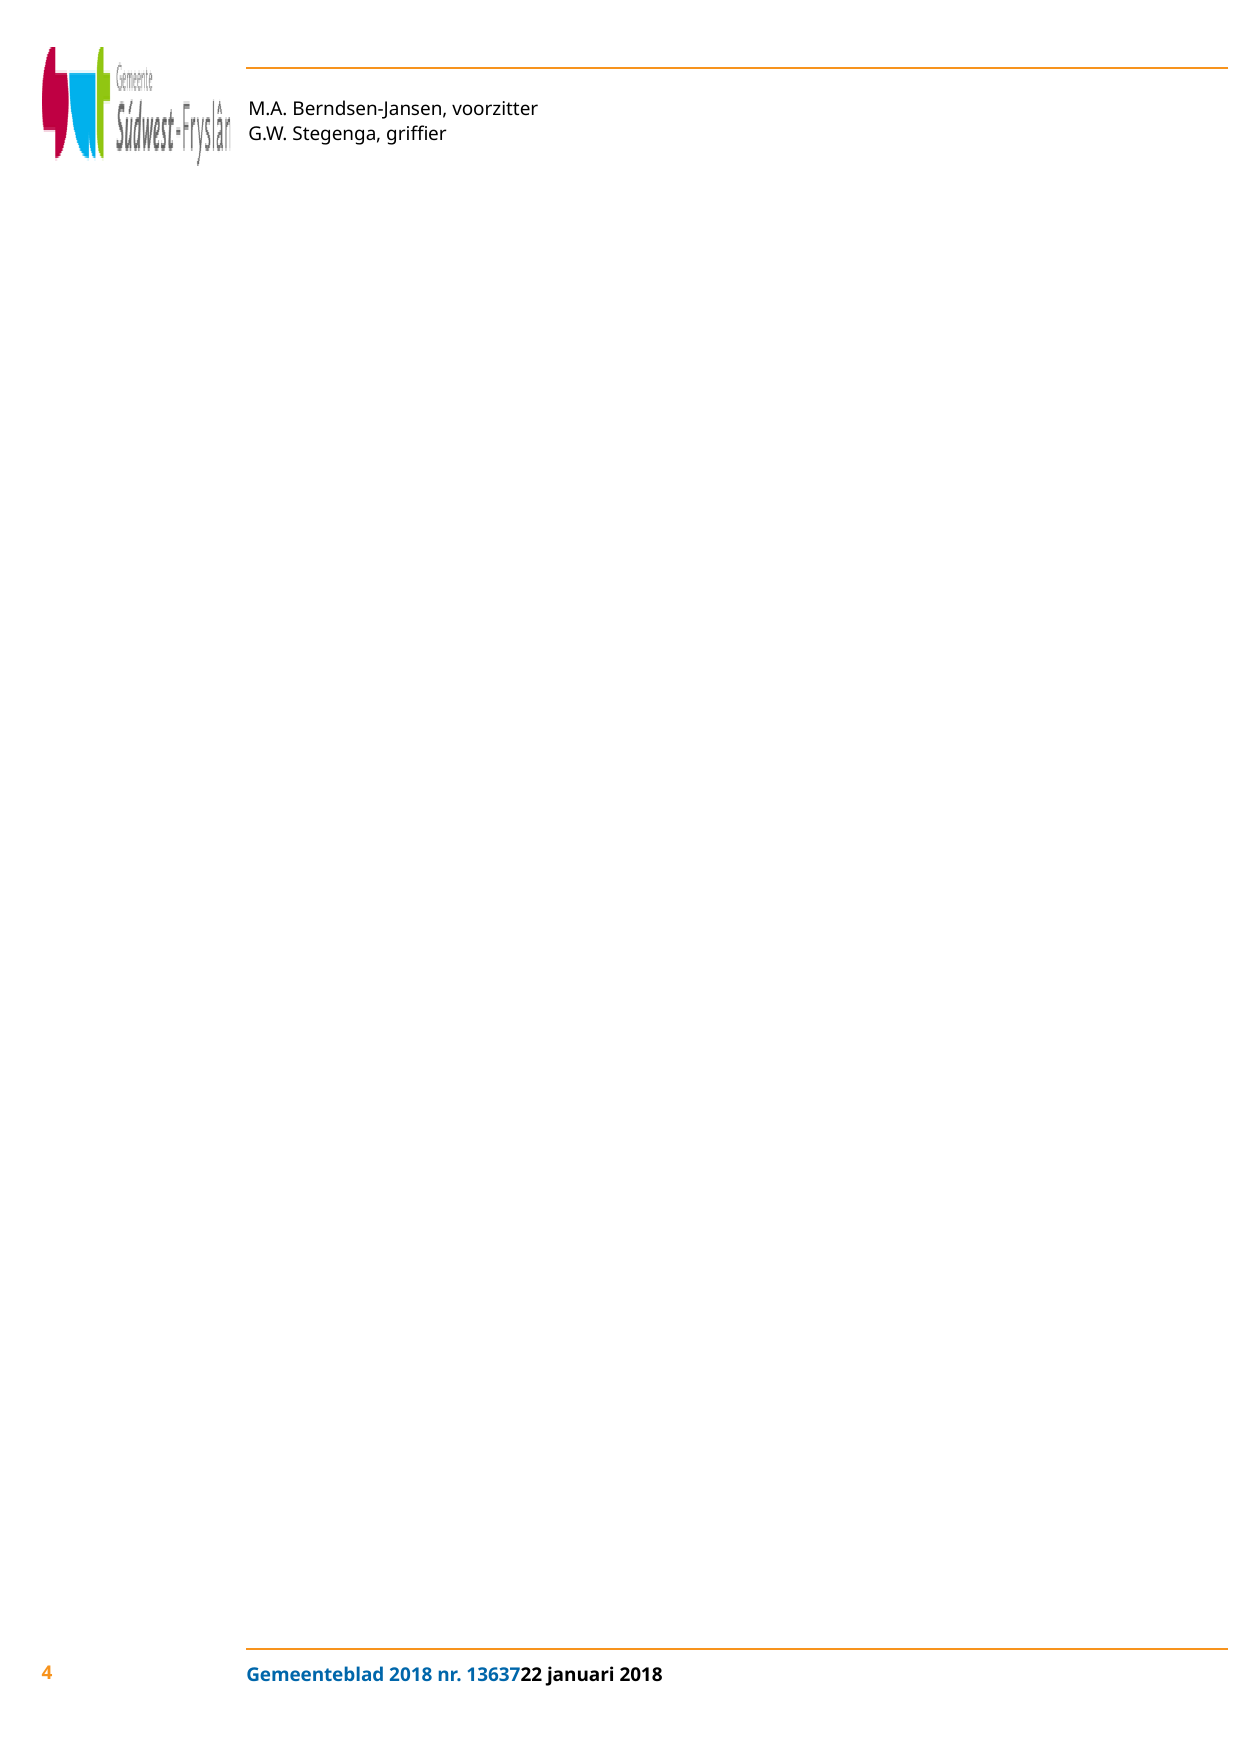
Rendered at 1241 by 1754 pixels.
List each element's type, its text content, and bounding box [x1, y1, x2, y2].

picture [41, 47, 231, 172]
text G.W. Stegenga, griffier [248, 121, 1152, 146]
text M.A. Berndsen-Jansen, voorzitter [248, 95, 1152, 121]
